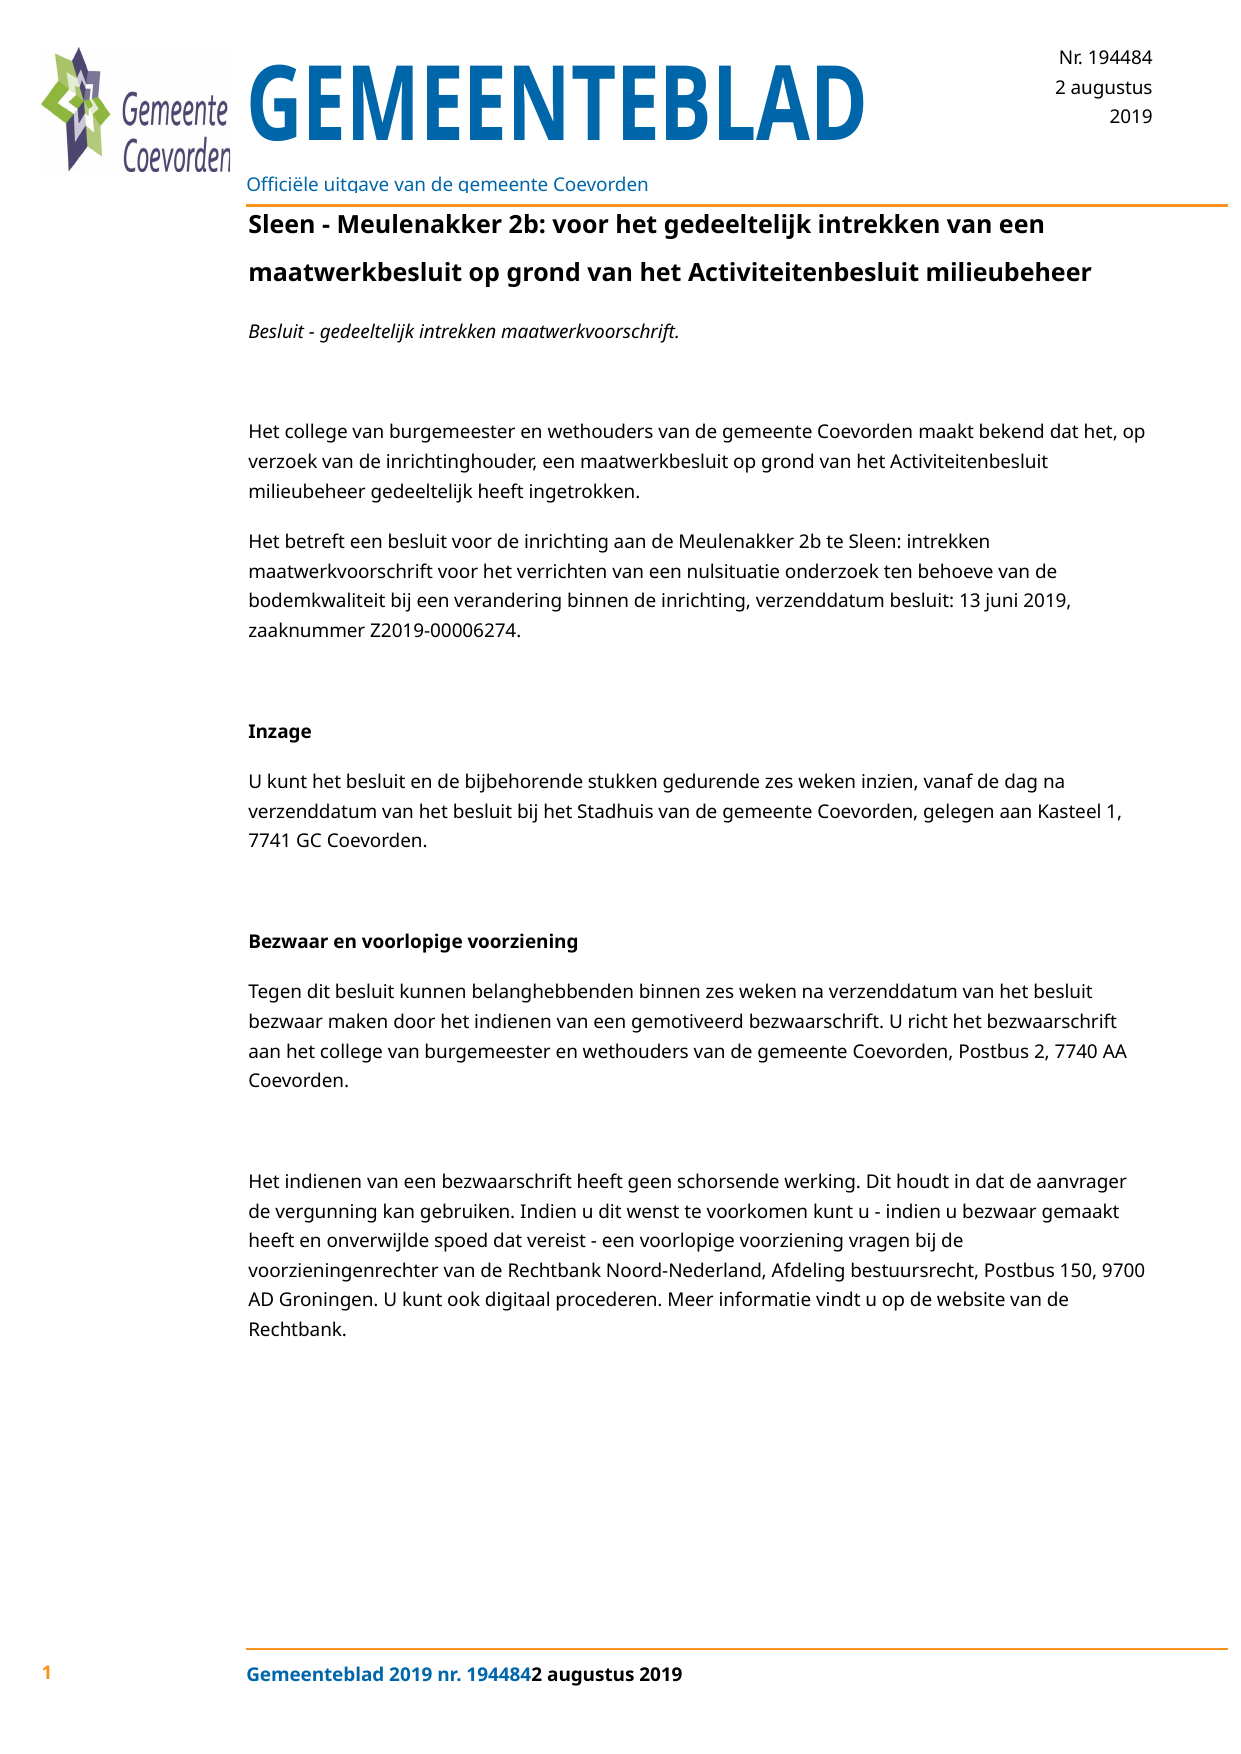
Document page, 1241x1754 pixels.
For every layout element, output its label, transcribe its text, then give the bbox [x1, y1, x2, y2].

text Bezwaar en voorlopige voorziening [248, 928, 1152, 954]
picture [41, 47, 231, 172]
text Inzage [248, 718, 1152, 744]
text Het indienen van een bezwaarschrift heeft geen schorsende werking. Dit houdt in dat de aanvrager de vergunning kan gebruiken. Indien u dit wenst te voorkomen kunt u - indien u bezwaar gemaakt heeft en onverwijlde spoed dat vereist - een voorlopige voorziening vragen bij de voorzieningenrechter van de Rechtbank Noord-Nederland, Afdeling bestuursrecht, Postbus 150, 9700 AD Groningen. U kunt ook digitaal procederen. Meer informatie vindt u op de website van de Rechtbank. [248, 1168, 1152, 1342]
text U kunt het besluit en de bijbehorende stukken gedurende zes weken inzien, vanaf de dag na verzenddatum van het besluit bij het Stadhuis van de gemeente Coevorden, gelegen aan Kasteel 1, 7741 GC Coevorden. [248, 768, 1152, 853]
text Besluit - gedeeltelijk intrekken maatwerkvoorschrift. [248, 318, 1152, 344]
text Sleen - Meulenakker 2b: voor het gedeeltelijk intrekken van een maatwerkbesluit op grond van het Activiteitenbesluit milieubeheer [248, 207, 1152, 288]
text Het betreft een besluit voor de inrichting aan de Meulenakker 2b te Sleen: intrekken maatwerkvoorschrift voor het verrichten van een nulsituatie onderzoek ten behoeve van de bodemkwaliteit bij een verandering binnen de inrichting, verzenddatum besluit: 13 juni 2019, zaaknummer Z2019-00006274. [248, 528, 1152, 643]
text Het college van burgemeester en wethouders van de gemeente Coevorden maakt bekend dat het, op verzoek van de inrichtinghouder, een maatwerkbesluit op grond van het Activiteitenbesluit milieubeheer gedeeltelijk heeft ingetrokken. [248, 419, 1152, 504]
text Tegen dit besluit kunnen belanghebbenden binnen zes weken na verzenddatum van het besluit bezwaar maken door het indienen van een gemotiveerd bezwaarschrift. U richt het bezwaarschrift aan het college van burgemeester en wethouders van de gemeente Coevorden, Postbus 2, 7740 AA Coevorden. [248, 979, 1152, 1093]
